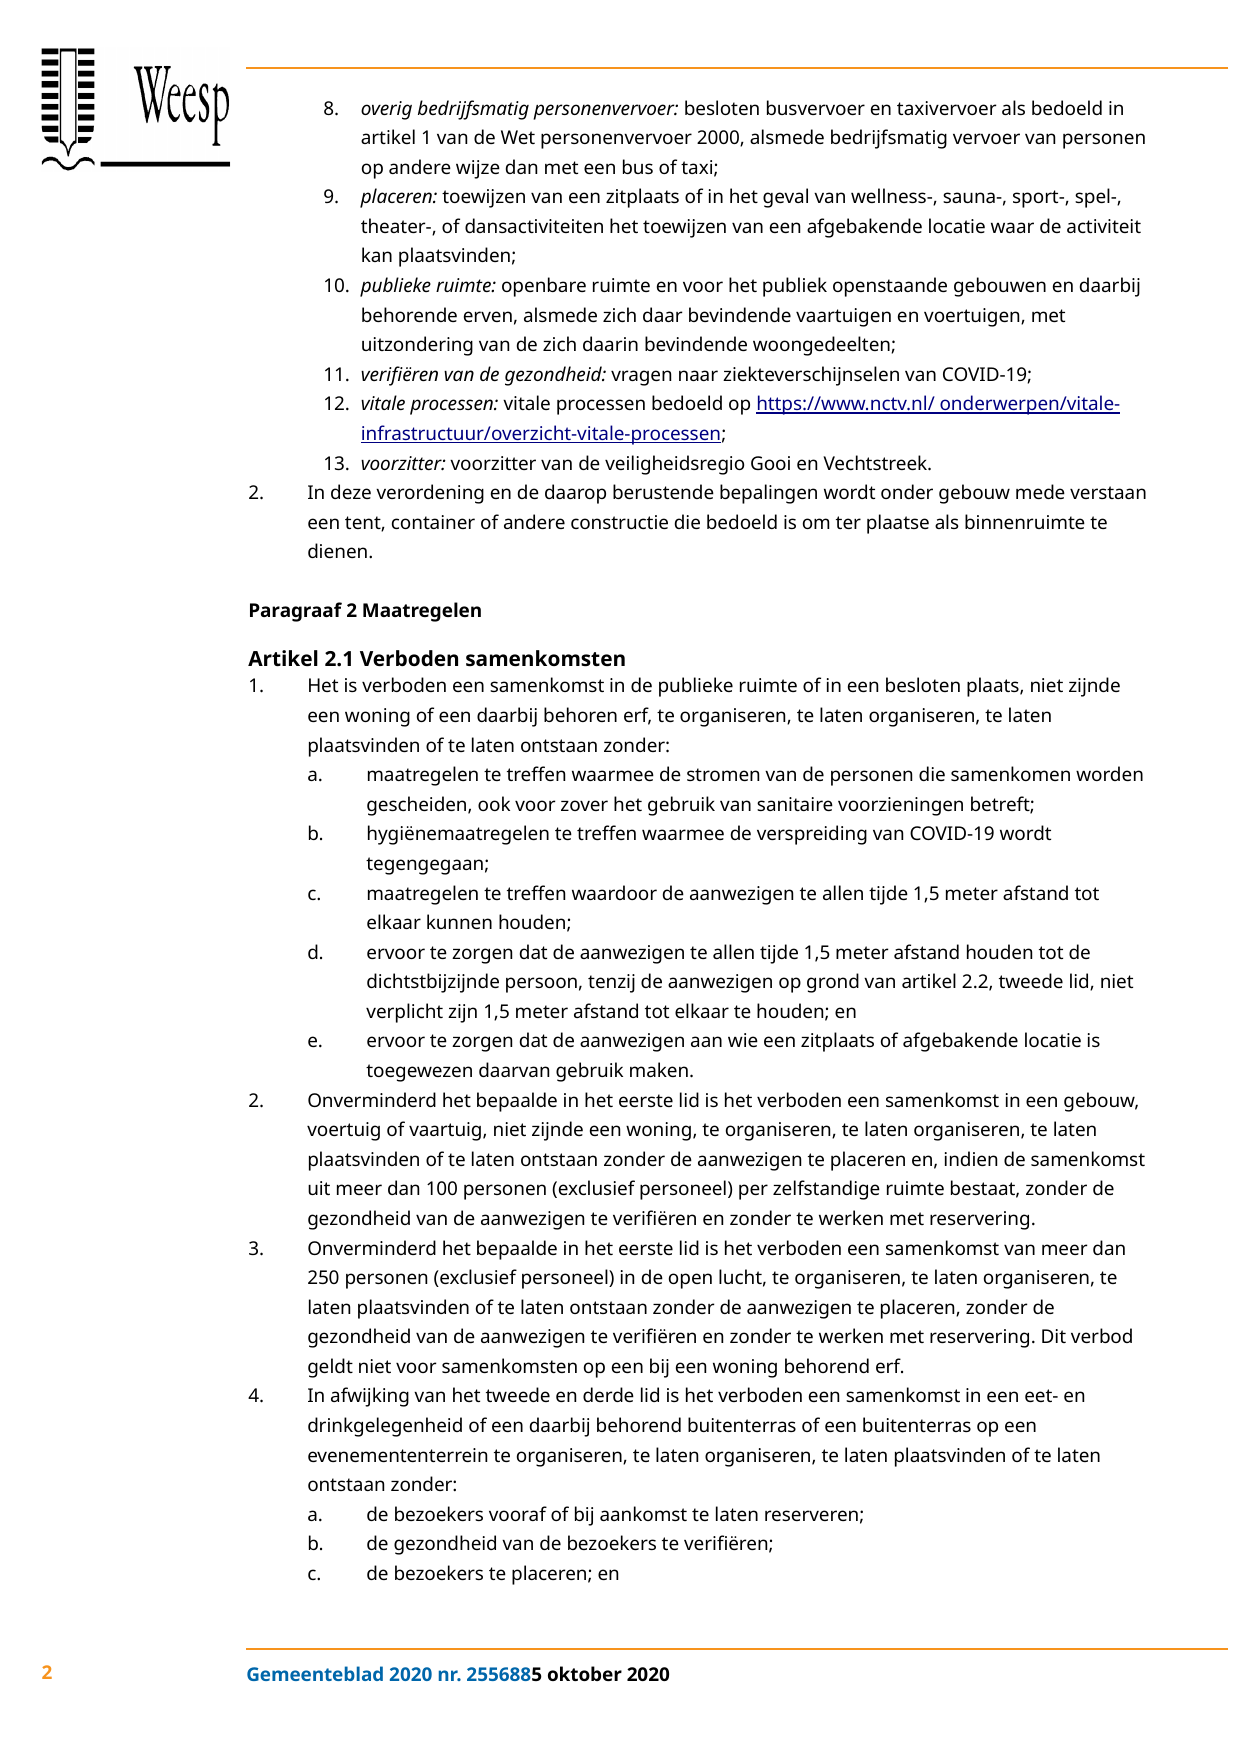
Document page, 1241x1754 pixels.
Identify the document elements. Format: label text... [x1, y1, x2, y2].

list hygiënemaatregelen te treffen waarmee de verspreiding van COVID-19 wordt tegengegaan; [307, 821, 1152, 876]
list de gezondheid van de bezoekers te verifiëren; [307, 1531, 1152, 1556]
list ervoor te zorgen dat de aanwezigen aan wie een zitplaats of afgebakende locatie is toegewezen daarvan gebruik maken. [307, 1028, 1152, 1083]
list overig bedrijfsmatig personenvervoer: besloten busvervoer en taxivervoer als bedoeld in artikel 1 van de Wet personenvervoer 2000, alsmede bedrijfsmatig vervoer van personen op andere wijze dan met een bus of taxi; [323, 95, 1152, 180]
list In deze verordening en de daarop berustende bepalingen wordt onder gebouw mede verstaan een tent, container of andere constructie die bedoeld is om ter plaatse als binnenruimte te dienen. [248, 479, 1152, 564]
list ervoor te zorgen dat de aanwezigen te allen tijde 1,5 meter afstand houden tot de dichtstbijzijnde persoon, tenzij de aanwezigen op grond van artikel 2.2, tweede lid, niet verplicht zijn 1,5 meter afstand tot elkaar te houden; en [307, 939, 1152, 1024]
list Onverminderd het bepaalde in het eerste lid is het verboden een samenkomst van meer dan 250 personen (exclusief personeel) in de open lucht, te organiseren, te laten organiseren, te laten plaatsvinden of te laten ontstaan zonder de aanwezigen te placeren, zonder de gezondheid van de aanwezigen te verifiëren en zonder te werken met reservering. Dit verbod geldt niet voor samenkomsten op een bij een woning behorend erf. [248, 1235, 1152, 1379]
list Het is verboden een samenkomst in de publieke ruimte of in een besloten plaats, niet zijnde een woning of een daarbij behoren erf, te organiseren, te laten organiseren, te laten plaatsvinden of te laten ontstaan zonder: [248, 673, 1152, 758]
list publieke ruimte: openbare ruimte en voor het publiek openstaande gebouwen en daarbij behorende erven, alsmede zich daar bevindende vaartuigen en voertuigen, met uitzondering van de zich daarin bevindende woongedeelten; [323, 272, 1152, 357]
list verifiëren van de gezondheid: vragen naar ziekteverschijnselen van COVID-19; [323, 361, 1152, 387]
list Onverminderd het bepaalde in het eerste lid is het verboden een samenkomst in een gebouw, voertuig of vaartuig, niet zijnde een woning, te organiseren, te laten organiseren, te laten plaatsvinden of te laten ontstaan zonder de aanwezigen te placeren en, indien de samenkomst uit meer dan 100 personen (exclusief personeel) per zelfstandige ruimte bestaat, zonder de gezondheid van de aanwezigen te verifiëren en zonder te werken met reservering. [248, 1087, 1152, 1231]
list voorzitter: voorzitter van de veiligheidsregio Gooi en Vechtstreek. [323, 450, 1152, 476]
list de bezoekers te placeren; en [307, 1560, 1152, 1586]
text Paragraaf 2 Maatregelen [248, 598, 1152, 623]
list vitale processen: vitale processen bedoeld op https://www.nctv.nl/ onderwerpen/vitale-infrastructuur/overzicht-vitale-processen; [323, 391, 1152, 446]
list de bezoekers vooraf of bij aankomst te laten reserveren; [307, 1501, 1152, 1527]
list In afwijking van het tweede en derde lid is het verboden een samenkomst in een eet- en drinkgelegenheid of een daarbij behorend buitenterras of een buitenterras op een evenemententerrein te organiseren, te laten organiseren, te laten plaatsvinden of te laten ontstaan zonder: [248, 1383, 1152, 1497]
picture [41, 47, 231, 172]
list maatregelen te treffen waardoor de aanwezigen te allen tijde 1,5 meter afstand tot elkaar kunnen houden; [307, 880, 1152, 935]
list placeren: toewijzen van een zitplaats of in het geval van wellness-, sauna-, sport-, spel-, theater-, of dansactiviteiten het toewijzen van een afgebakende locatie waar de activiteit kan plaatsvinden; [323, 183, 1152, 268]
list maatregelen te treffen waarmee de stromen van de personen die samenkomen worden gescheiden, ook voor zover het gebruik van sanitaire voorzieningen betreft; [307, 761, 1152, 817]
text Artikel 2.1 Verboden samenkomsten [248, 644, 1152, 673]
